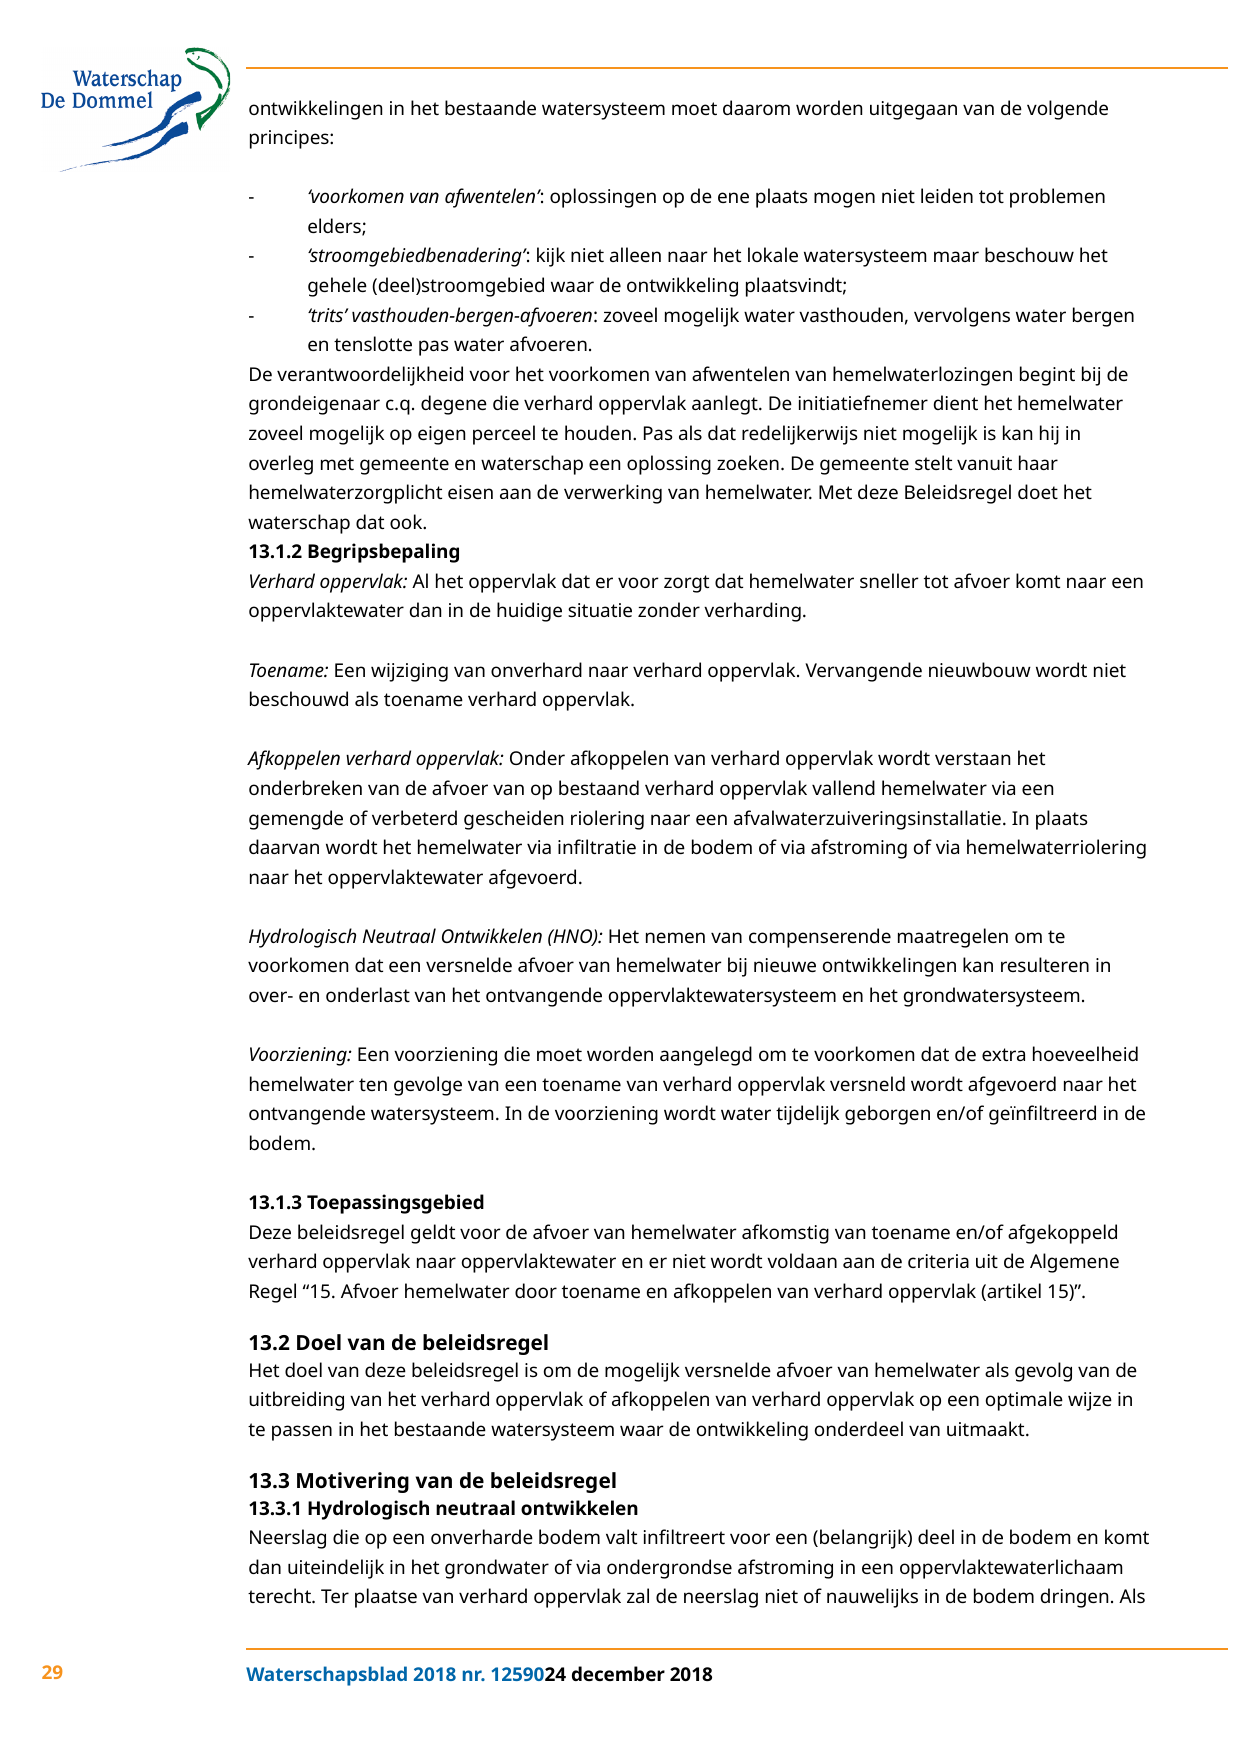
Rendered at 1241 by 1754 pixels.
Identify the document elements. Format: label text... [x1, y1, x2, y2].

text 13.1.2 Begripsbepaling [248, 538, 1152, 564]
text Het doel van deze beleidsregel is om de mogelijk versnelde afvoer van hemelwater als gevolg van de uitbreiding van het verhard oppervlak of afkoppelen van verhard oppervlak op een optimale wijze in te passen in het bestaande watersysteem waar de ontwikkeling onderdeel van uitmaakt. [248, 1357, 1152, 1442]
list ‘trits’ vasthouden-bergen-afvoeren: zoveel mogelijk water vasthouden, vervolgens water bergen en tenslotte pas water afvoeren. [248, 302, 1152, 357]
text 13.2 Doel van de beleidsregel [248, 1328, 1152, 1357]
text Toename: Een wijziging van onverhard naar verhard oppervlak. Vervangende nieuwbouw wordt niet beschouwd als toename verhard oppervlak. [248, 657, 1152, 712]
text Neerslag die op een onverharde bodem valt infiltreert voor een (belangrijk) deel in de bodem en komt dan uiteindelijk in het grondwater of via ondergrondse afstroming in een oppervlaktewaterlichaam terecht. Ter plaatse van verhard oppervlak zal de neerslag niet of nauwelijks in de bodem dringen. Als [248, 1524, 1152, 1609]
text Afkoppelen verhard oppervlak: Onder afkoppelen van verhard oppervlak wordt verstaan het onderbreken van de afvoer van op bestaand verhard oppervlak vallend hemelwater via een gemengde of verbeterd gescheiden riolering naar een afvalwaterzuiveringsinstallatie. In plaats daarvan wordt het hemelwater via infiltratie in de bodem of via afstroming of via hemelwaterriolering naar het oppervlaktewater afgevoerd. [248, 746, 1152, 890]
text Voorziening: Een voorziening die moet worden aangelegd om te voorkomen dat de extra hoeveelheid hemelwater ten gevolge van een toename van verhard oppervlak versneld wordt afgevoerd naar het ontvangende watersysteem. In de voorziening wordt water tijdelijk geborgen en/of geïnfiltreerd in de bodem. [248, 1041, 1152, 1156]
list ‘voorkomen van afwentelen’: oplossingen op de ene plaats mogen niet leiden tot problemen elders; [248, 183, 1152, 239]
text Verhard oppervlak: Al het oppervlak dat er voor zorgt dat hemelwater sneller tot afvoer komt naar een oppervlaktewater dan in de huidige situatie zonder verharding. [248, 568, 1152, 623]
text De verantwoordelijkheid voor het voorkomen van afwentelen van hemelwaterlozingen begint bij de grondeigenaar c.q. degene die verhard oppervlak aanlegt. De initiatiefnemer dient het hemelwater zoveel mogelijk op eigen perceel te houden. Pas als dat redelijkerwijs niet mogelijk is kan hij in overleg met gemeente en waterschap een oplossing zoeken. De gemeente stelt vanuit haar hemelwaterzorgplicht eisen aan de verwerking van hemelwater. Met deze Beleidsregel doet het waterschap dat ook. [248, 361, 1152, 535]
text 13.1.3 Toepassingsgebied [248, 1189, 1152, 1215]
text Hydrologisch Neutraal Ontwikkelen (HNO): Het nemen van compenserende maatregelen om te voorkomen dat een versnelde afvoer van hemelwater bij nieuwe ontwikkelingen kan resulteren in over- en onderlast van het ontvangende oppervlaktewatersysteem en het grondwatersysteem. [248, 923, 1152, 1008]
text Deze beleidsregel geldt voor de afvoer van hemelwater afkomstig van toename en/of afgekoppeld verhard oppervlak naar oppervlaktewater en er niet wordt voldaan aan de criteria uit de Algemene Regel “15. Afvoer hemelwater door toename en afkoppelen van verhard oppervlak (artikel 15)”. [248, 1219, 1152, 1304]
text ontwikkelingen in het bestaande watersysteem moet daarom worden uitgegaan van de volgende principes: [248, 95, 1152, 150]
text 13.3.1 Hydrologisch neutraal ontwikkelen [248, 1495, 1152, 1521]
picture [41, 47, 231, 172]
text 13.3 Motivering van de beleidsregel [248, 1467, 1152, 1495]
list ‘stroomgebiedbenadering’: kijk niet alleen naar het lokale watersysteem maar beschouw het gehele (deel)stroomgebied waar de ontwikkeling plaatsvindt; [248, 243, 1152, 298]
